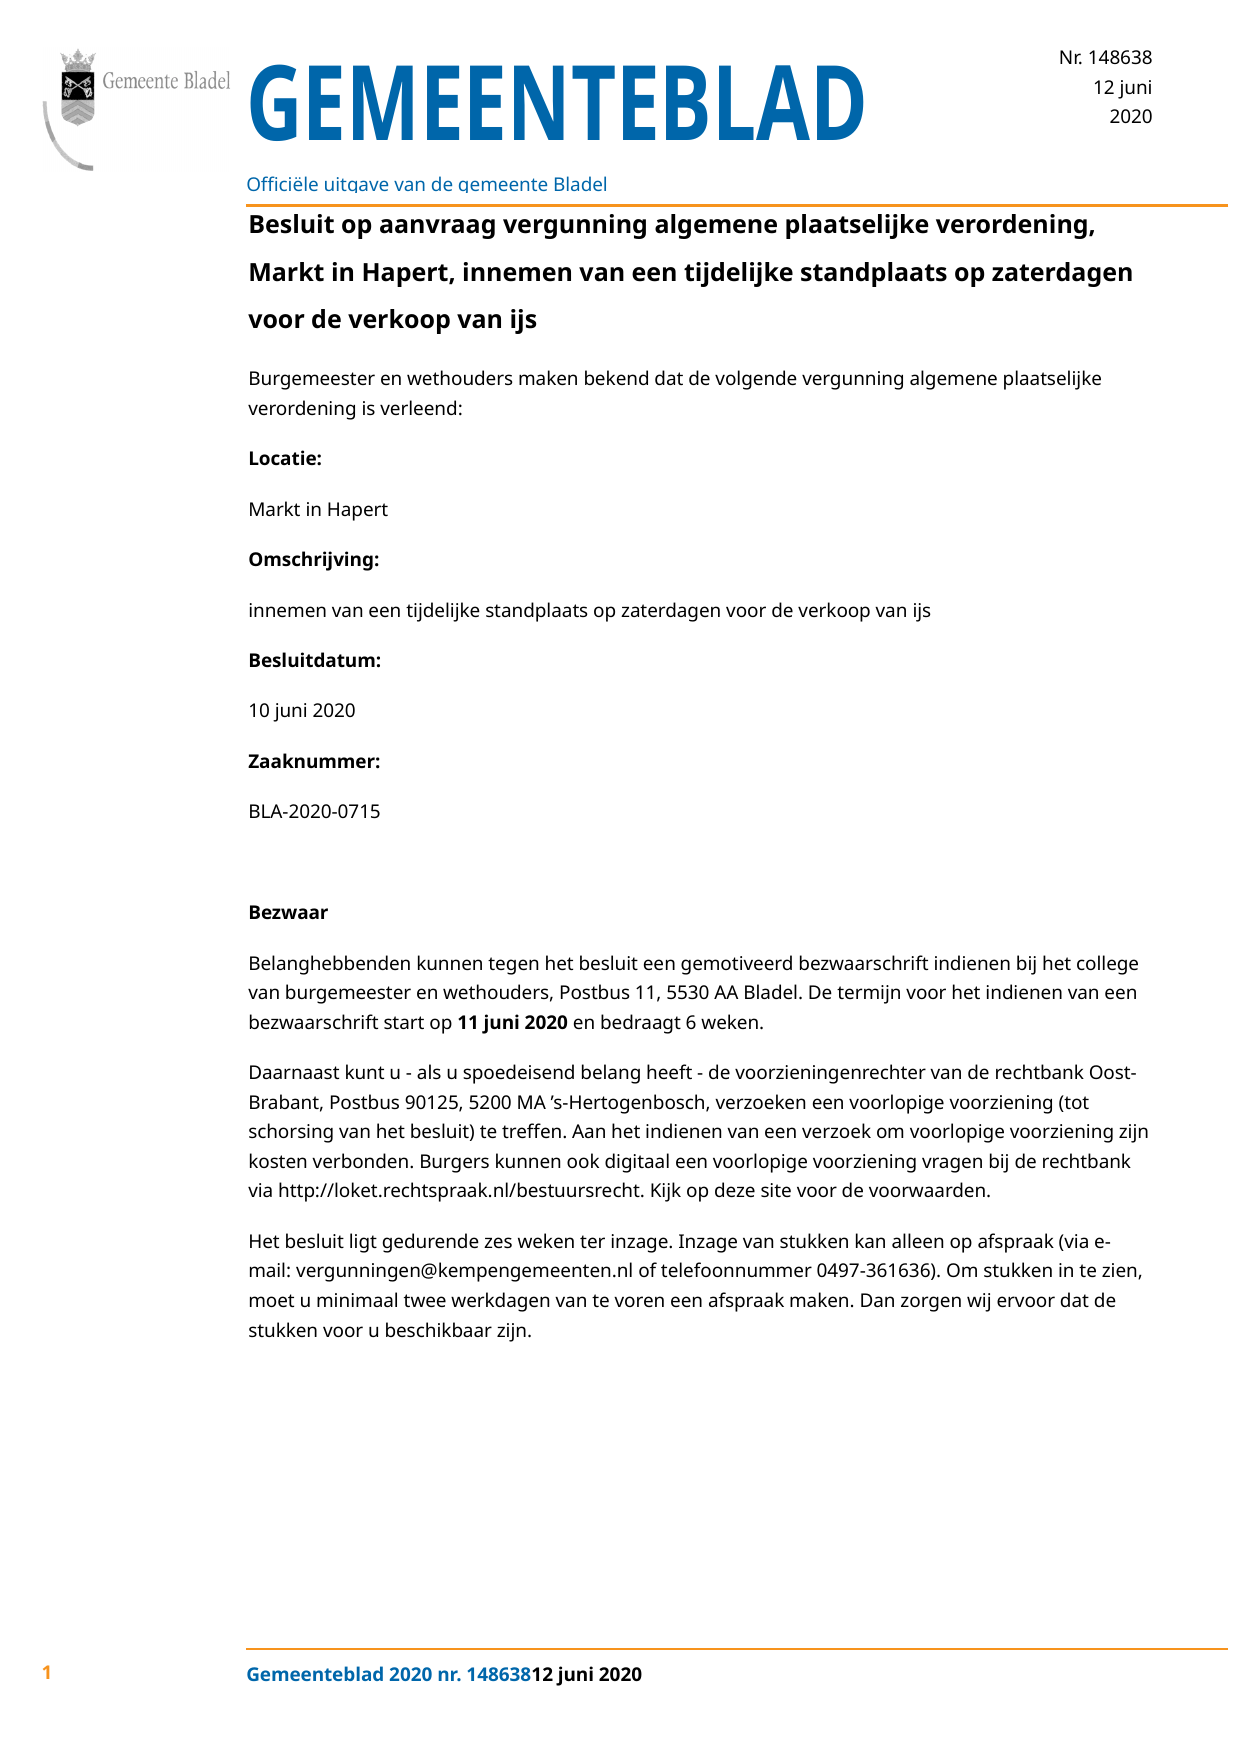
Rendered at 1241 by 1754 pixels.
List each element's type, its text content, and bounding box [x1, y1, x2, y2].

text Locatie: [248, 446, 1152, 471]
text Belanghebbenden kunnen tegen het besluit een gemotiveerd bezwaarschrift indienen bij het college van burgemeester en wethouders, Postbus 11, 5530 AA Bladel. De termijn voor het indienen van een bezwaarschrift start op 11 juni 2020 en bedraagt 6 weken. [248, 950, 1152, 1034]
text BLA-2020-0715 [248, 798, 1152, 824]
picture [41, 47, 231, 172]
text Besluit op aanvraag vergunning algemene plaatselijke verordening, Markt in Hapert, innemen van een tijdelijke standplaats op zaterdagen voor de verkoop van ijs [248, 207, 1152, 336]
text Besluitdatum: [248, 647, 1152, 673]
text Bezwaar [248, 899, 1152, 925]
text Burgemeester en wethouders maken bekend dat de volgende vergunning algemene plaatselijke verordening is verleend: [248, 366, 1152, 421]
text Omschrijving: [248, 546, 1152, 572]
text innemen van een tijdelijke standplaats op zaterdagen voor de verkoop van ijs [248, 597, 1152, 622]
text 10 juni 2020 [248, 698, 1152, 723]
text Markt in Hapert [248, 496, 1152, 522]
text Daarnaast kunt u - als u spoedeisend belang heeft - de voorzieningenrechter van de rechtbank Oost-Brabant, Postbus 90125, 5200 MA ’s-Hertogenbosch, verzoeken een voorlopige voorziening (tot schorsing van het besluit) te treffen. Aan het indienen van een verzoek om voorlopige voorziening zijn kosten verbonden. Burgers kunnen ook digitaal een voorlopige voorziening vragen bij de rechtbank via http://loket.rechtspraak.nl/bestuursrecht. Kijk op deze site voor de voorwaarden. [248, 1059, 1152, 1203]
text Het besluit ligt gedurende zes weken ter inzage. Inzage van stukken kan alleen op afspraak (via e-mail: vergunningen@kempengemeenten.nl of telefoonnummer 0497-361636). Om stukken in te zien, moet u minimaal twee werkdagen van te voren een afspraak maken. Dan zorgen wij ervoor dat de stukken voor u beschikbaar zijn. [248, 1228, 1152, 1342]
text Zaaknummer: [248, 748, 1152, 774]
